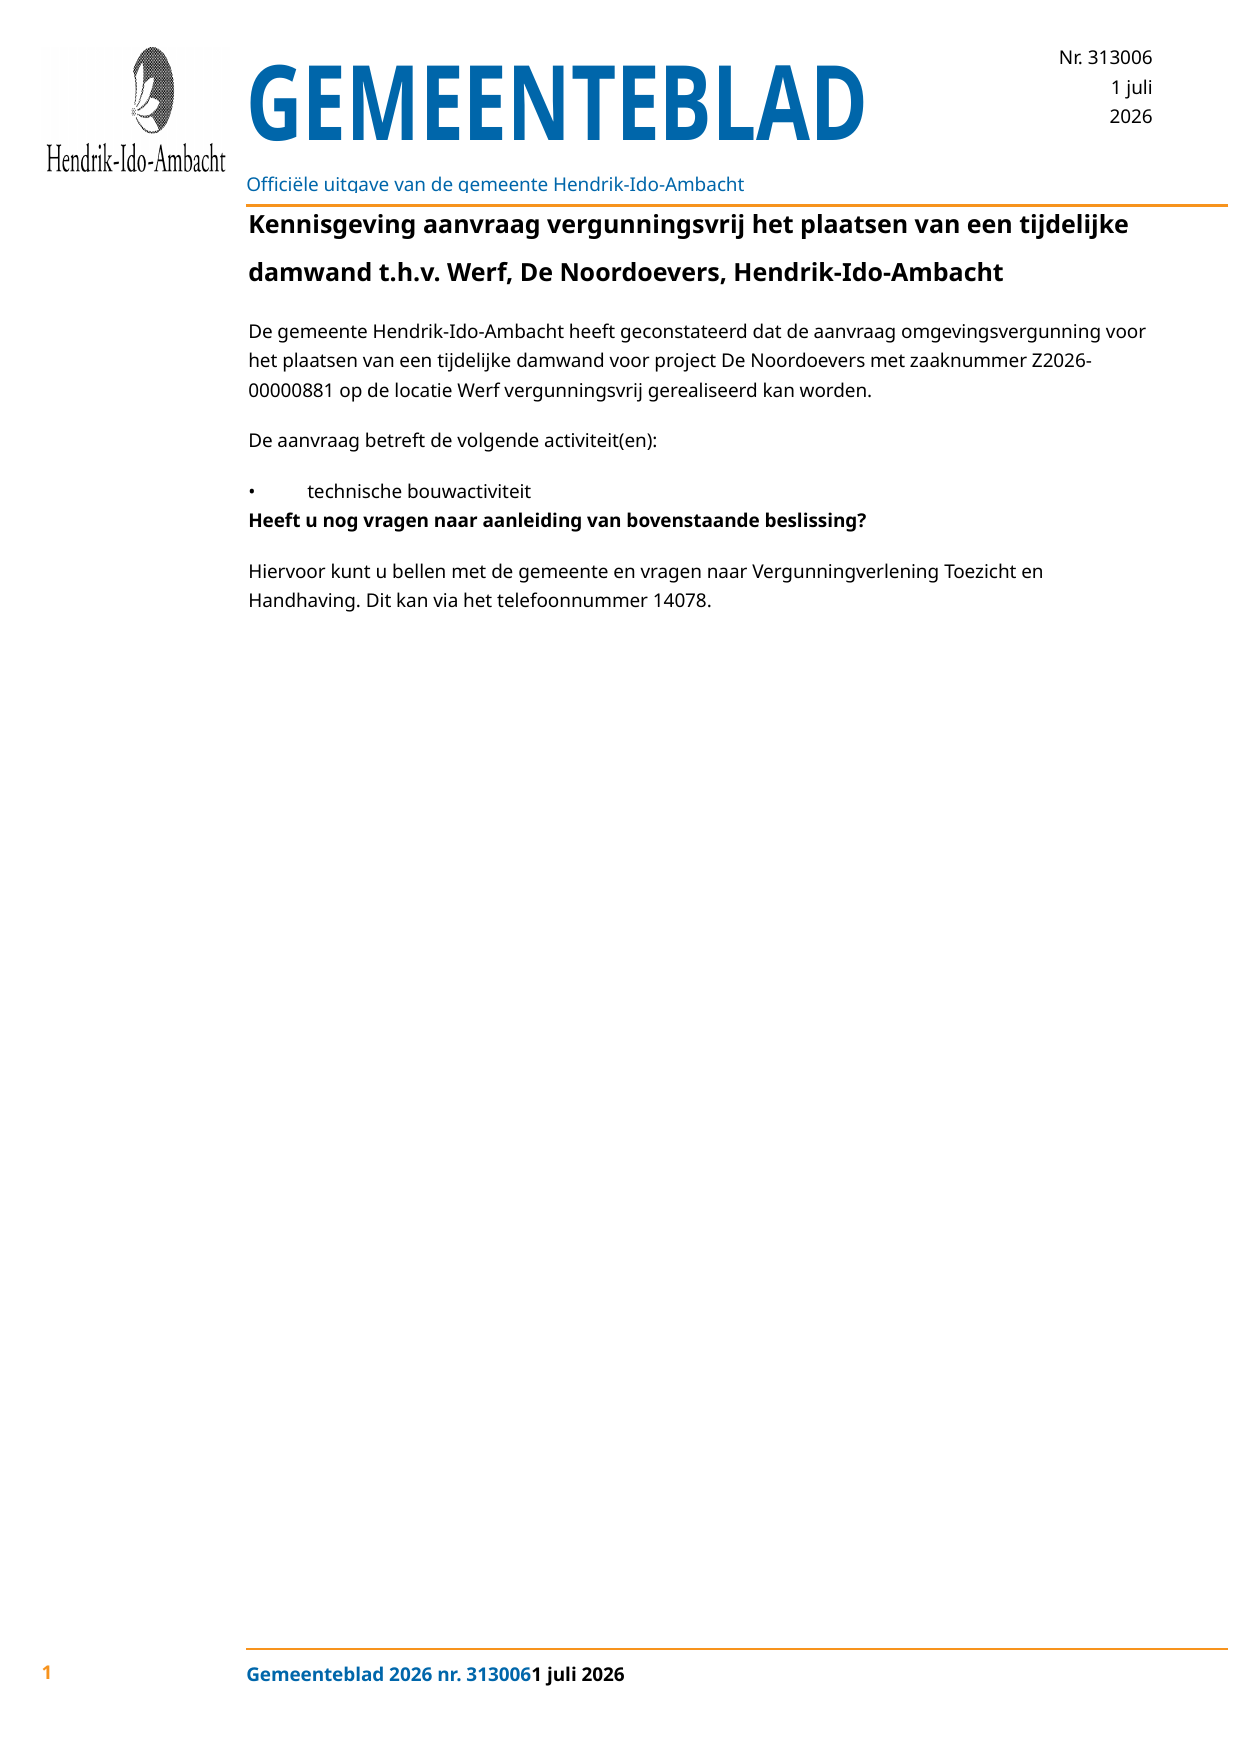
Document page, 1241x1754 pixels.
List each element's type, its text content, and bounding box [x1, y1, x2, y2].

text Heeft u nog vragen naar aanleiding van bovenstaande beslissing? [248, 507, 1152, 533]
list technische bouwactiviteit [248, 478, 1152, 504]
text De aanvraag betreft de volgende activiteit(en): [248, 427, 1152, 453]
text Hiervoor kunt u bellen met de gemeente en vragen naar Vergunningverlening Toezicht en Handhaving. Dit kan via het telefoonnummer 14078. [248, 558, 1152, 613]
picture [41, 47, 231, 172]
text Kennisgeving aanvraag vergunningsvrij het plaatsen van een tijdelijke damwand t.h.v. Werf, De Noordoevers, Hendrik-Ido-Ambacht [248, 207, 1152, 288]
text De gemeente Hendrik-Ido-Ambacht heeft geconstateerd dat de aanvraag omgevingsvergunning voor het plaatsen van een tijdelijke damwand voor project De Noordoevers met zaaknummer Z2026-00000881 op de locatie Werf vergunningsvrij gerealiseerd kan worden. [248, 318, 1152, 403]
